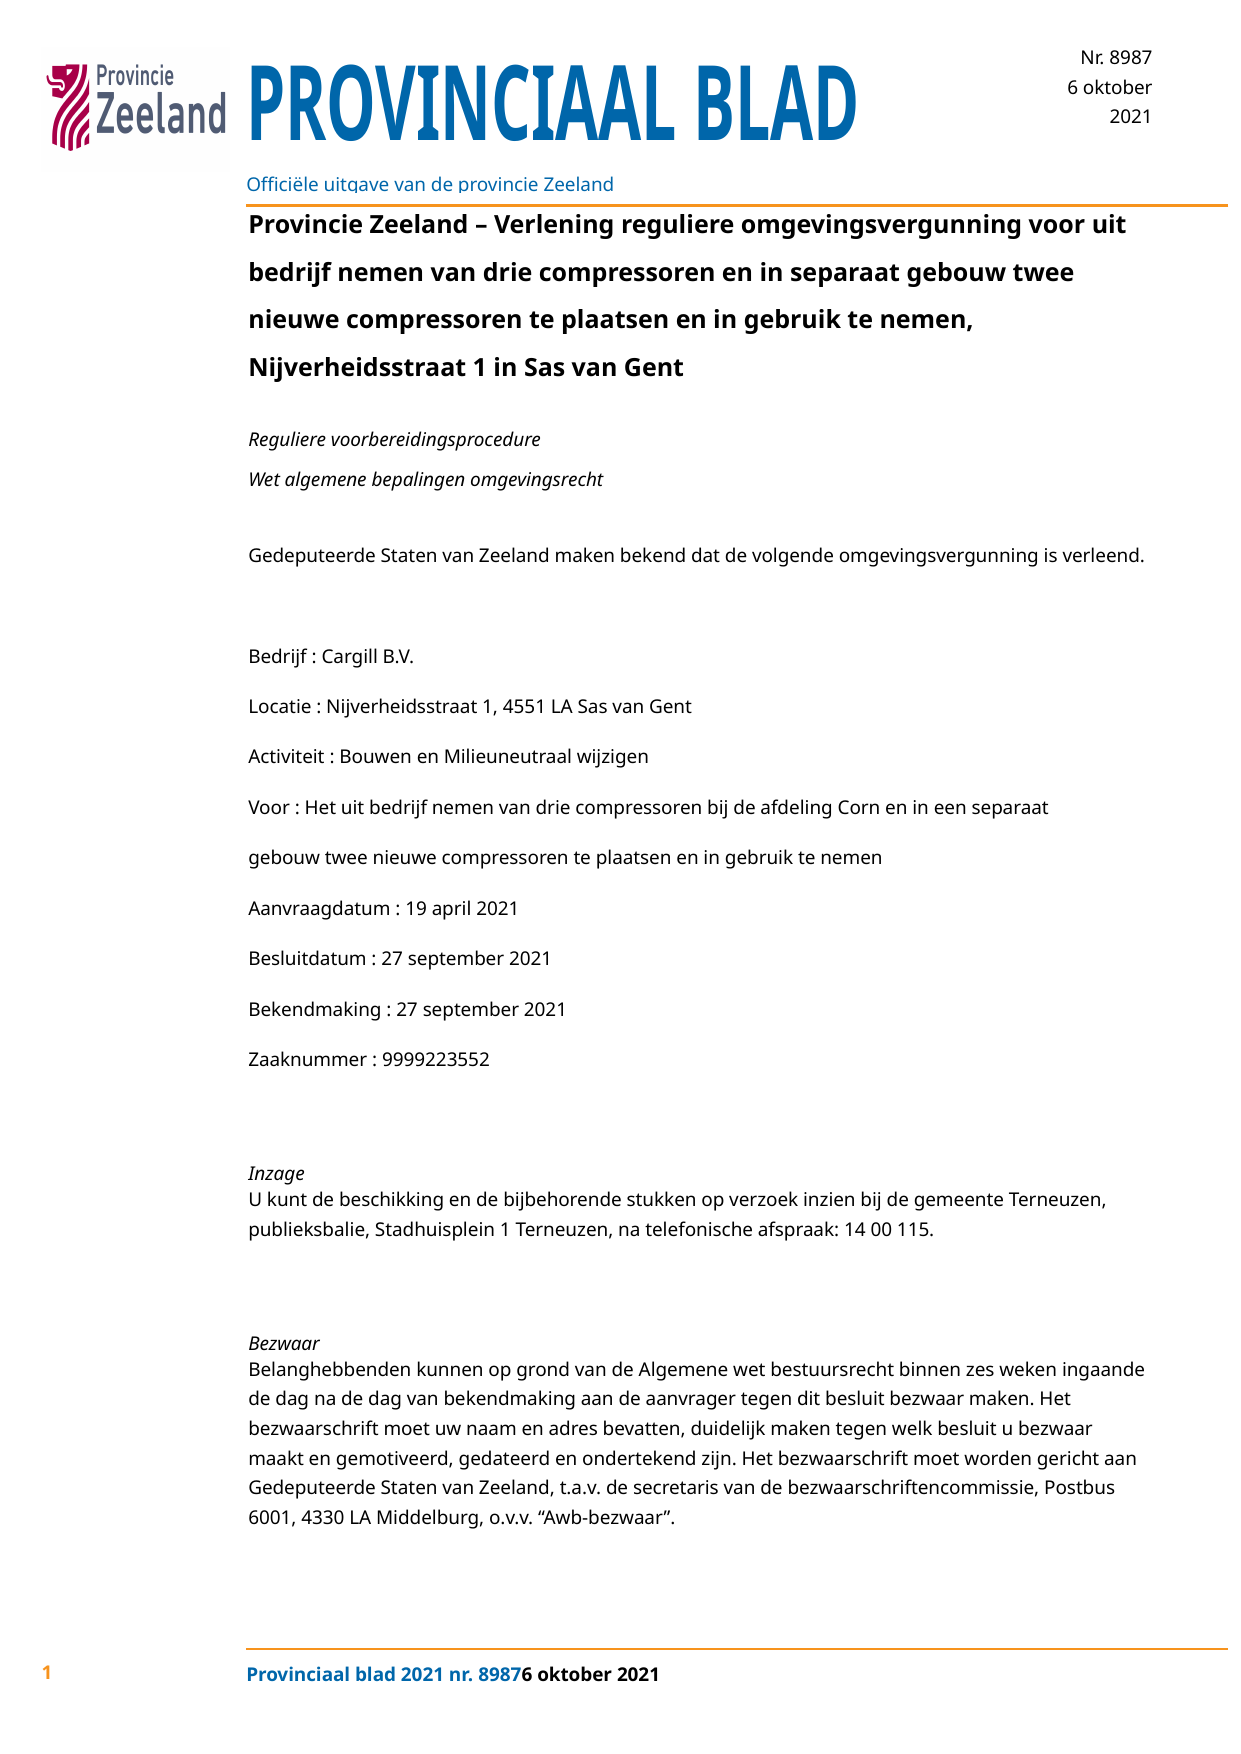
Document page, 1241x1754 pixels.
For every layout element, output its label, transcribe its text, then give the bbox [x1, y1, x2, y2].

text gebouw twee nieuwe compressoren te plaatsen en in gebruik te nemen [248, 844, 1152, 870]
text Aanvraagdatum : 19 april 2021 [248, 895, 1152, 921]
text U kunt de beschikking en de bijbehorende stukken op verzoek inzien bij de gemeente Terneuzen, publieksbalie, Stadhuisplein 1 Terneuzen, na telefonische afspraak: 14 00 115. [248, 1186, 1152, 1242]
text Provincie Zeeland – Verlening reguliere omgevingsvergunning voor uit bedrijf nemen van drie compressoren en in separaat gebouw twee nieuwe compressoren te plaatsen en in gebruik te nemen, Nijverheidsstraat 1 in Sas van Gent [248, 207, 1152, 384]
text Inzage [248, 1161, 1152, 1186]
text Bezwaar [248, 1330, 1152, 1356]
text Locatie : Nijverheidsstraat 1, 4551 LA Sas van Gent [248, 693, 1152, 719]
text Besluitdatum : 27 september 2021 [248, 945, 1152, 971]
text Reguliere voorbereidingsprocedure [248, 427, 1152, 452]
text Zaaknummer : 9999223552 [248, 1046, 1152, 1072]
text Wet algemene bepalingen omgevingsrecht [248, 466, 1152, 492]
text Bekendmaking : 27 september 2021 [248, 996, 1152, 1022]
text Voor : Het uit bedrijf nemen van drie compressoren bij de afdeling Corn en in een separaat [248, 794, 1152, 820]
text Bedrijf : Cargill B.V. [248, 643, 1152, 669]
picture [41, 47, 231, 172]
text Activiteit : Bouwen en Milieuneutraal wijzigen [248, 744, 1152, 769]
text Belanghebbenden kunnen op grond van de Algemene wet bestuursrecht binnen zes weken ingaande de dag na de dag van bekendmaking aan de aanvrager tegen dit besluit bezwaar maken. Het bezwaarschrift moet uw naam en adres bevatten, duidelijk maken tegen welk besluit u bezwaar maakt en gemotiveerd, gedateerd en ondertekend zijn. Het bezwaarschrift moet worden gericht aan Gedeputeerde Staten van Zeeland, t.a.v. de secretaris van de bezwaarschriftencommissie, Postbus 6001, 4330 LA Middelburg, o.v.v. “Awb-bezwaar”. [248, 1356, 1152, 1530]
text Gedeputeerde Staten van Zeeland maken bekend dat de volgende omgevingsvergunning is verleend. [248, 542, 1152, 568]
